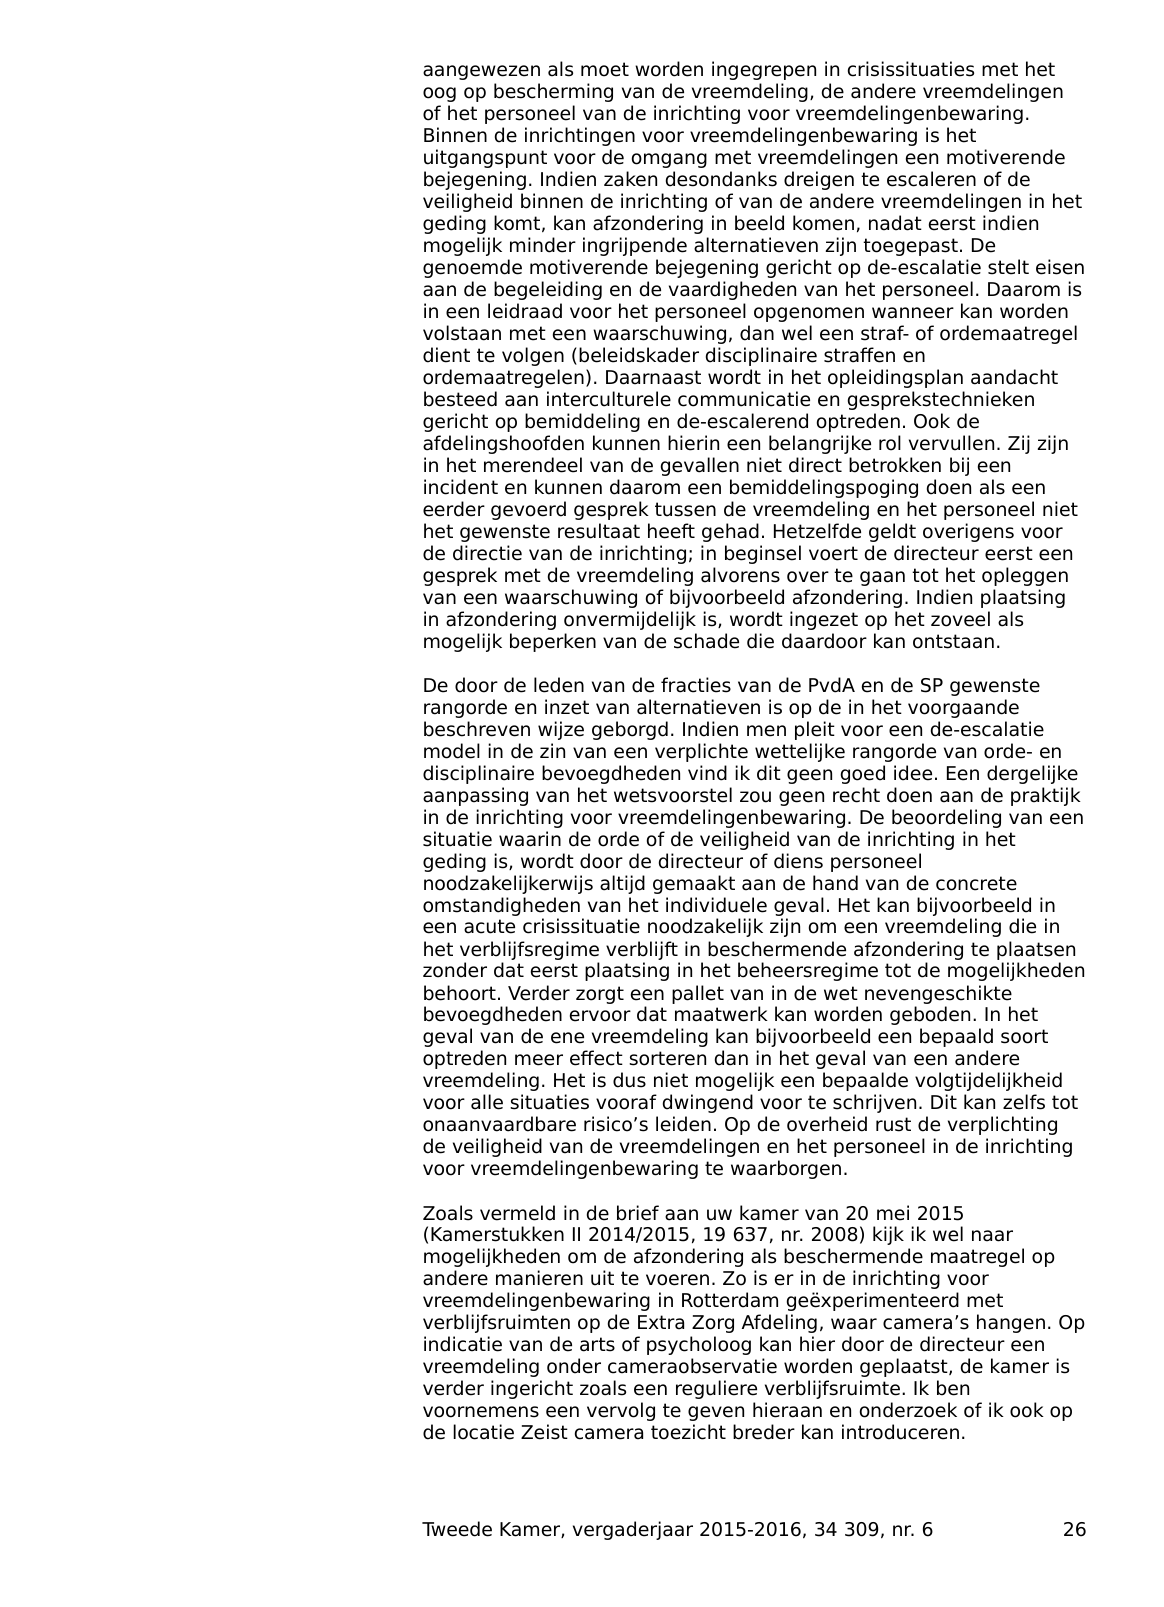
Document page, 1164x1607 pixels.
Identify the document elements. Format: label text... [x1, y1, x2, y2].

text Zoals vermeld in de brief aan uw kamer van 20 mei 2015 (Kamerstukken II 2014/2015, 19 637, nr. 2008) kijk ik wel naar mogelijkheden om de afzondering als beschermende maatregel op andere manieren uit te voeren. Zo is er in de inrichting voor vreemdelingenbewaring in Rotterdam geëxperimenteerd met verblijfsruimten op de Extra Zorg Afdeling, waar camera’s hangen. Op indicatie van de arts of psycholoog kan hier door de directeur een vreemdeling onder cameraobservatie worden geplaatst, de kamer is verder ingericht zoals een reguliere verblijfsruimte. Ik ben voornemens een vervolg te geven hieraan en onderzoek of ik ook op de locatie Zeist camera toezicht breder kan introduceren. [422, 1202, 1087, 1444]
text aangewezen als moet worden ingegrepen in crisissituaties met het oog op bescherming van de vreemdeling, de andere vreemdelingen of het personeel van de inrichting voor vreemdelingenbewaring. [422, 59, 1087, 125]
text De door de leden van de fracties van de PvdA en de SP gewenste rangorde en inzet van alternatieven is op de in het voorgaande beschreven wijze geborgd. Indien men pleit voor een de-escalatie model in de zin van een verplichte wettelijke rangorde van orde- en disciplinaire bevoegdheden vind ik dit geen goed idee. Een dergelijke aanpassing van het wetsvoorstel zou geen recht doen aan de praktijk in de inrichting voor vreemdelingenbewaring. De beoordeling van een situatie waarin de orde of de veiligheid van de inrichting in het geding is, wordt door de directeur of diens personeel noodzakelijkerwijs altijd gemaakt aan de hand van de concrete omstandigheden van het individuele geval. Het kan bijvoorbeeld in een acute crisissituatie noodzakelijk zijn om een vreemdeling die in het verblijfsregime verblijft in beschermende afzondering te plaatsen zonder dat eerst plaatsing in het beheersregime tot de mogelijkheden behoort. Verder zorgt een pallet van in de wet nevengeschikte bevoegdheden ervoor dat maatwerk kan worden geboden. In het geval van de ene vreemdeling kan bijvoorbeeld een bepaald soort optreden meer effect sorteren dan in het geval van een andere vreemdeling. Het is dus niet mogelijk een bepaalde volgtijdelijkheid voor alle situaties vooraf dwingend voor te schrijven. Dit kan zelfs tot onaanvaardbare risico’s leiden. Op de overheid rust de verplichting de veiligheid van de vreemdelingen en het personeel in de inrichting voor vreemdelingenbewaring te waarborgen. [422, 675, 1087, 1180]
text Binnen de inrichtingen voor vreemdelingenbewaring is het uitgangspunt voor de omgang met vreemdelingen een motiverende bejegening. Indien zaken desondanks dreigen te escaleren of de veiligheid binnen de inrichting of van de andere vreemdelingen in het geding komt, kan afzondering in beeld komen, nadat eerst indien mogelijk minder ingrijpende alternatieven zijn toegepast. De genoemde motiverende bejegening gericht op de-escalatie stelt eisen aan de begeleiding en de vaardigheden van het personeel. Daarom is in een leidraad voor het personeel opgenomen wanneer kan worden volstaan met een waarschuwing, dan wel een straf- of ordemaatregel dient te volgen (beleidskader disciplinaire straffen en ordemaatregelen). Daarnaast wordt in het opleidingsplan aandacht besteed aan interculturele communicatie en gesprekstechnieken gericht op bemiddeling en de-escalerend optreden. Ook de afdelingshoofden kunnen hierin een belangrijke rol vervullen. Zij zijn in het merendeel van de gevallen niet direct betrokken bij een incident en kunnen daarom een bemiddelingspoging doen als een eerder gevoerd gesprek tussen de vreemdeling en het personeel niet het gewenste resultaat heeft gehad. Hetzelfde geldt overigens voor de directie van de inrichting; in beginsel voert de directeur eerst een gesprek met de vreemdeling alvorens over te gaan tot het opleggen van een waarschuwing of bijvoorbeeld afzondering. Indien plaatsing in afzondering onvermijdelijk is, wordt ingezet op het zoveel als mogelijk beperken van de schade die daardoor kan ontstaan. [422, 125, 1087, 652]
